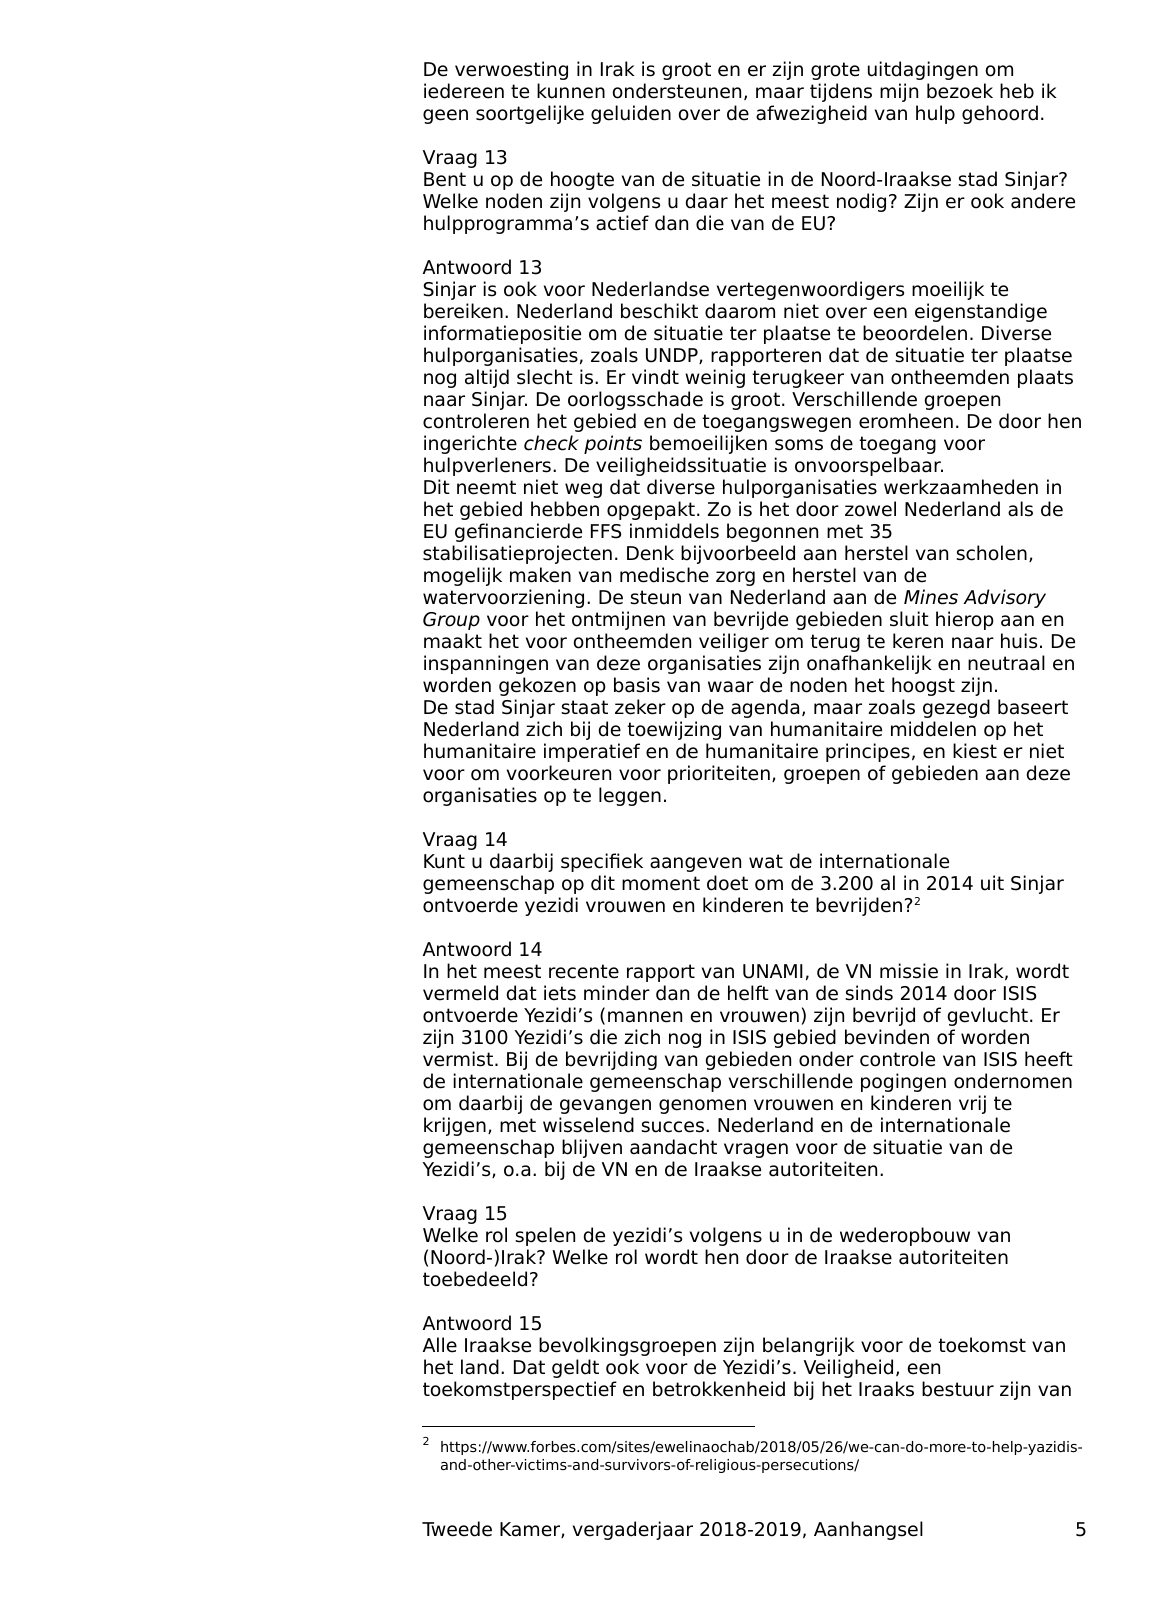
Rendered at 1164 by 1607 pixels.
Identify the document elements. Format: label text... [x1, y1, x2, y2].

text De stad Sinjar staat zeker op de agenda, maar zoals gezegd baseert Nederland zich bij de toewijzing van humanitaire middelen op het humanitaire imperatief en de humanitaire principes, en kiest er niet voor om voorkeuren voor prioriteiten, groepen of gebieden aan deze organisaties op te leggen. [422, 697, 1087, 807]
text Vraag 13 [422, 147, 1087, 169]
text Vraag 14 [422, 829, 1087, 851]
text https://www.forbes.com/sites/ewelinaochab/2018/05/26/we-can-do-more-to-help-yazidis-and-other-victims-and-survivors-of-religious-persecutions/ [422, 1435, 1087, 1474]
text Welke rol spelen de yezidi’s volgens u in de wederopbouw van (Noord-)Irak? Welke rol wordt hen door de Iraakse autoriteiten toebedeeld? [422, 1225, 1087, 1291]
text Sinjar is ook voor Nederlandse vertegenwoordigers moeilijk te bereiken. Nederland beschikt daarom niet over een eigenstandige informatiepositie om de situatie ter plaatse te beoordelen. Diverse hulporganisaties, zoals UNDP, rapporteren dat de situatie ter plaatse nog altijd slecht is. Er vindt weinig terugkeer van ontheemden plaats naar Sinjar. De oorlogsschade is groot. Verschillende groepen controleren het gebied en de toegangswegen eromheen. De door hen ingerichte check points bemoeilijken soms de toegang voor hulpverleners. De veiligheidssituatie is onvoorspelbaar. [422, 279, 1087, 477]
text Kunt u daarbij specifiek aangeven wat de internationale gemeenschap op dit moment doet om de 3.200 al in 2014 uit Sinjar ontvoerde yezidi vrouwen en kinderen te bevrijden? [422, 851, 1087, 917]
text Antwoord 15 [422, 1313, 1087, 1335]
text Dit neemt niet weg dat diverse hulporganisaties werkzaamheden in het gebied hebben opgepakt. Zo is het door zowel Nederland als de EU gefinancierde FFS inmiddels begonnen met 35 stabilisatieprojecten. Denk bijvoorbeeld aan herstel van scholen, mogelijk maken van medische zorg en herstel van de watervoorziening. De steun van Nederland aan de Mines Advisory Group voor het ontmijnen van bevrijde gebieden sluit hierop aan en maakt het voor ontheemden veiliger om terug te keren naar huis. De inspanningen van deze organisaties zijn onafhankelijk en neutraal en worden gekozen op basis van waar de noden het hoogst zijn. [422, 477, 1087, 697]
text Antwoord 14 [422, 939, 1087, 961]
text De verwoesting in Irak is groot en er zijn grote uitdagingen om iedereen te kunnen ondersteunen, maar tijdens mijn bezoek heb ik geen soortgelijke geluiden over de afwezigheid van hulp gehoord. [422, 59, 1087, 125]
text Bent u op de hoogte van de situatie in de Noord-Iraakse stad Sinjar? Welke noden zijn volgens u daar het meest nodig? Zijn er ook andere hulpprogramma’s actief dan die van de EU? [422, 169, 1087, 235]
text In het meest recente rapport van UNAMI, de VN missie in Irak, wordt vermeld dat iets minder dan de helft van de sinds 2014 door ISIS ontvoerde Yezidi’s (mannen en vrouwen) zijn bevrijd of gevlucht. Er zijn 3100 Yezidi’s die zich nog in ISIS gebied bevinden of worden vermist. Bij de bevrijding van gebieden onder controle van ISIS heeft de internationale gemeenschap verschillende pogingen ondernomen om daarbij de gevangen genomen vrouwen en kinderen vrij te krijgen, met wisselend succes. Nederland en de internationale gemeenschap blijven aandacht vragen voor de situatie van de Yezidi’s, o.a. bij de VN en de Iraakse autoriteiten. [422, 961, 1087, 1181]
text Alle Iraakse bevolkingsgroepen zijn belangrijk voor de toekomst van het land. Dat geldt ook voor de Yezidi’s. Veiligheid, een toekomstperspectief en betrokkenheid bij het Iraaks bestuur zijn van [422, 1335, 1087, 1401]
text Vraag 15 [422, 1203, 1087, 1225]
text Antwoord 13 [422, 257, 1087, 279]
